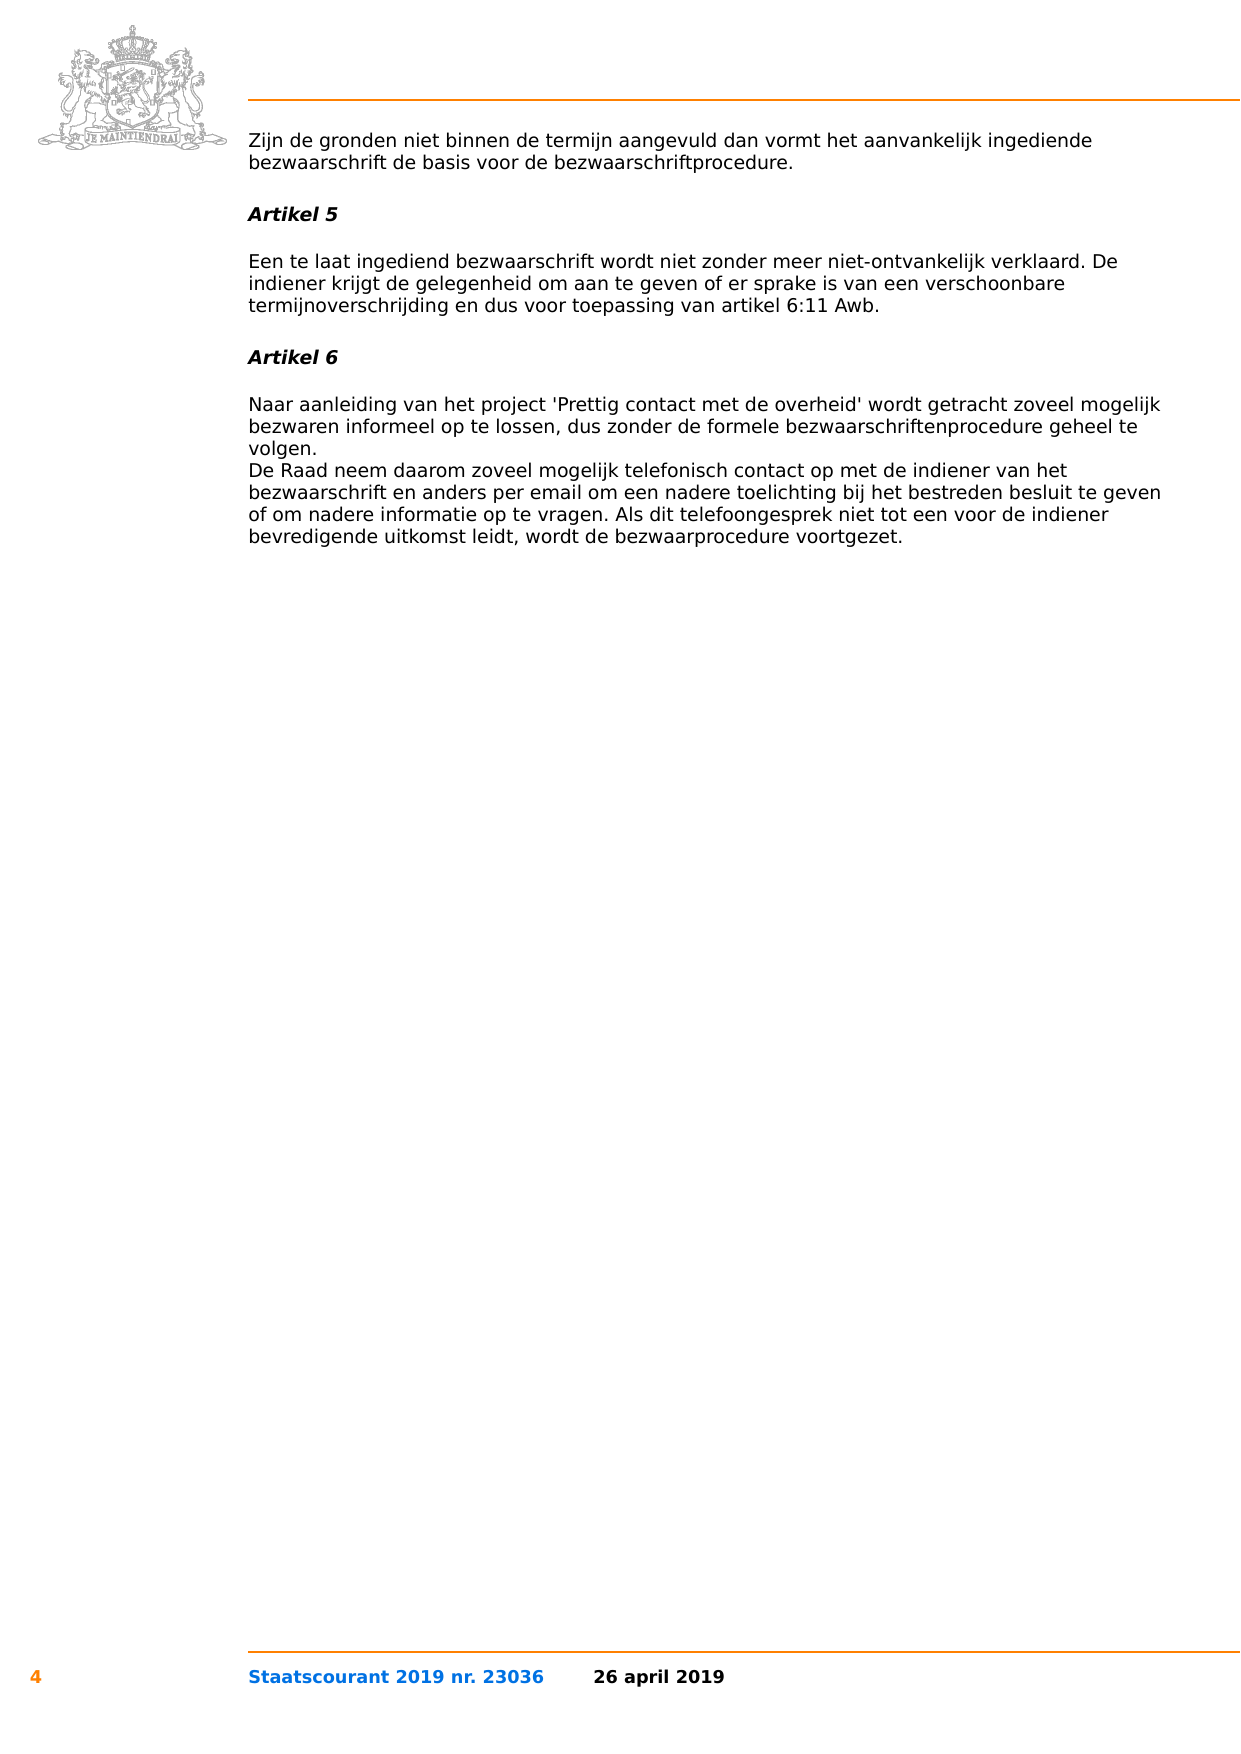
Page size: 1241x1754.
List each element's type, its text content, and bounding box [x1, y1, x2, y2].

text Een te laat ingediend bezwaarschrift wordt niet zonder meer niet-ontvankelijk verklaard. De indiener krijgt de gelegenheid om aan te geven of er sprake is van een verschoonbare termijnoverschrijding en dus voor toepassing van artikel 6:11 Awb. [248, 251, 1163, 317]
text Naar aanleiding van het project 'Prettig contact met de overheid' wordt getracht zoveel mogelijk bezwaren informeel op te lossen, dus zonder de formele bezwaarschriftenprocedure geheel te volgen. [248, 394, 1163, 460]
subtitle Artikel 6 [248, 347, 1163, 369]
text Zijn de gronden niet binnen de termijn aangevuld dan vormt het aanvankelijk ingediende bezwaarschrift de basis voor de bezwaarschriftprocedure. [248, 130, 1163, 174]
picture [38, 25, 227, 150]
text De Raad neem daarom zoveel mogelijk telefonisch contact op met de indiener van het bezwaarschrift en anders per email om een nadere toelichting bij het bestreden besluit te geven of om nadere informatie op te vragen. Als dit telefoongesprek niet tot een voor de indiener bevredigende uitkomst leidt, wordt de bezwaarprocedure voortgezet. [248, 460, 1163, 548]
subtitle Artikel 5 [248, 204, 1163, 226]
